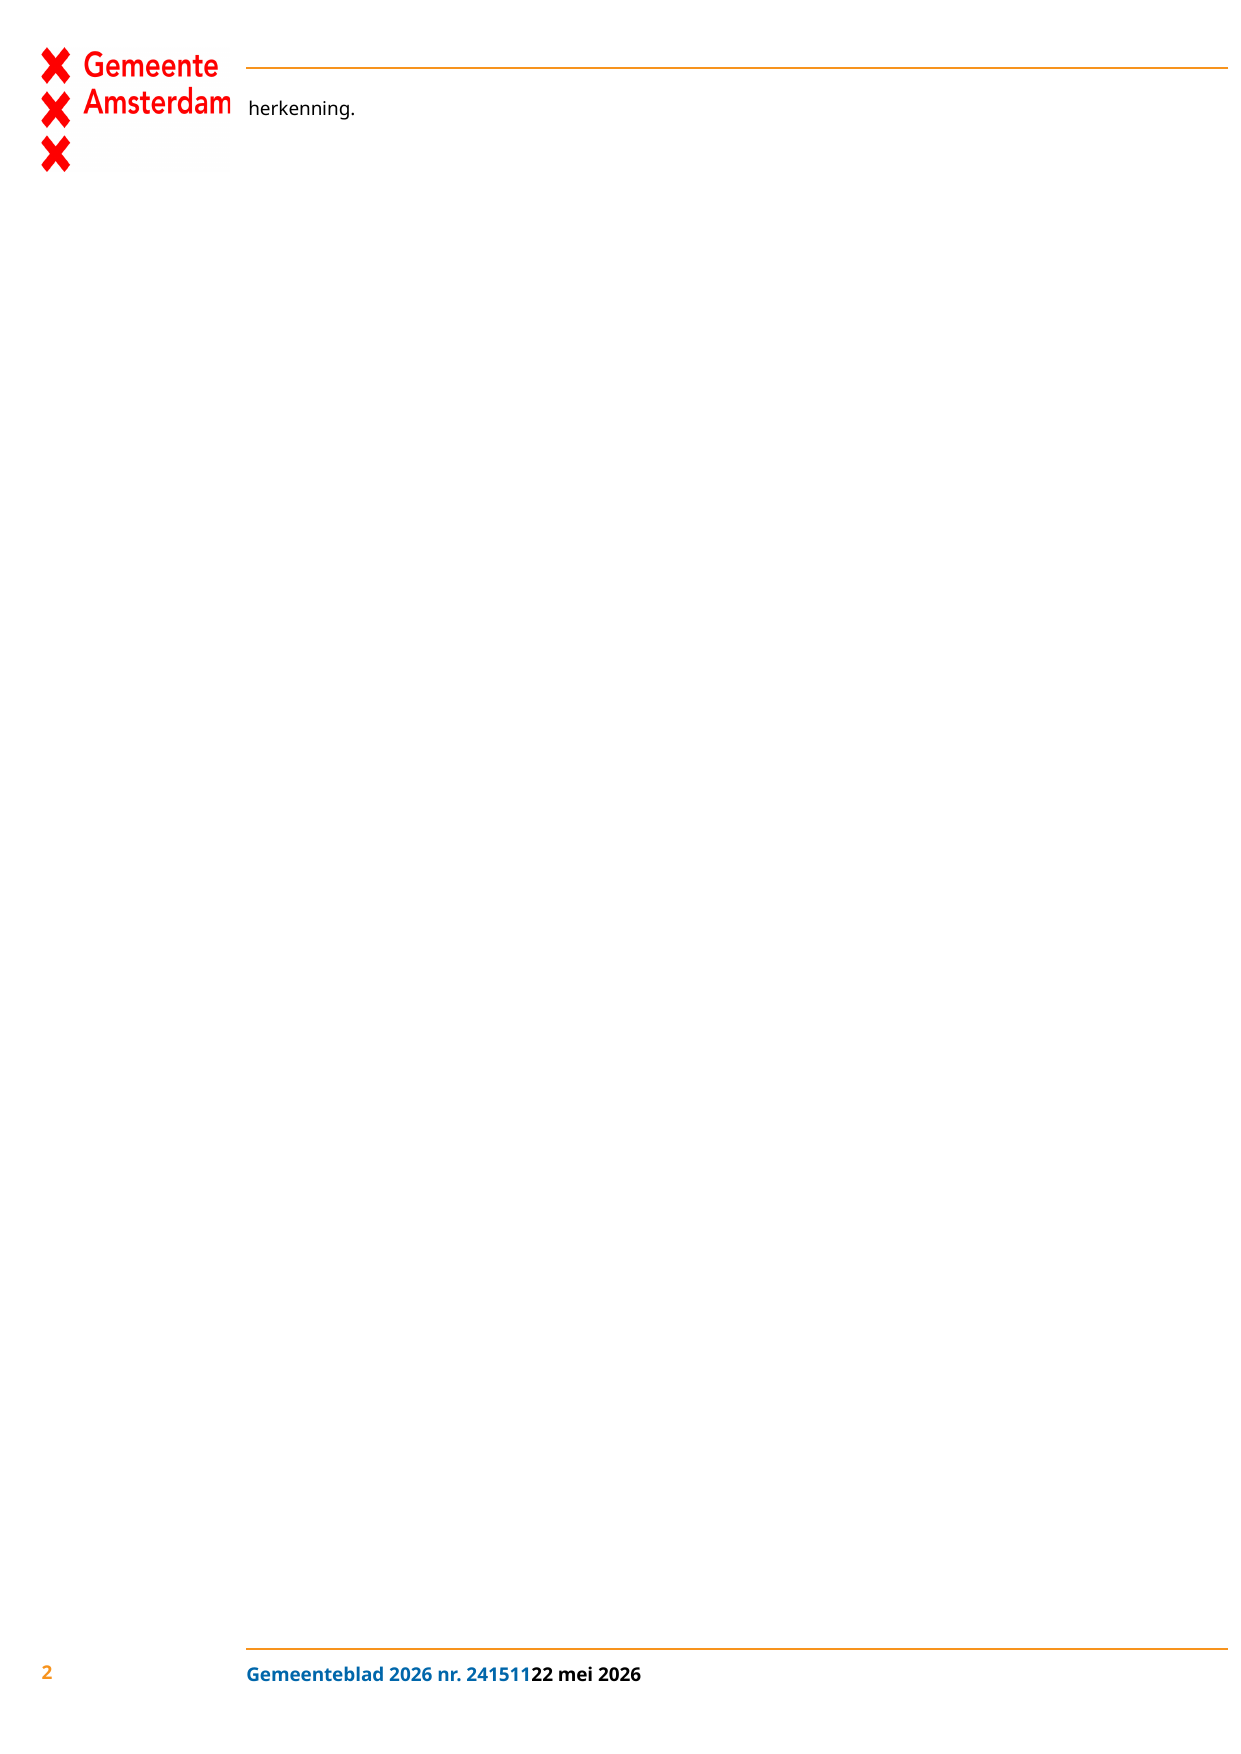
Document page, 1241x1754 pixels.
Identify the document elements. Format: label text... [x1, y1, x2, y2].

text herkenning. [248, 95, 1152, 121]
picture [41, 47, 231, 172]
